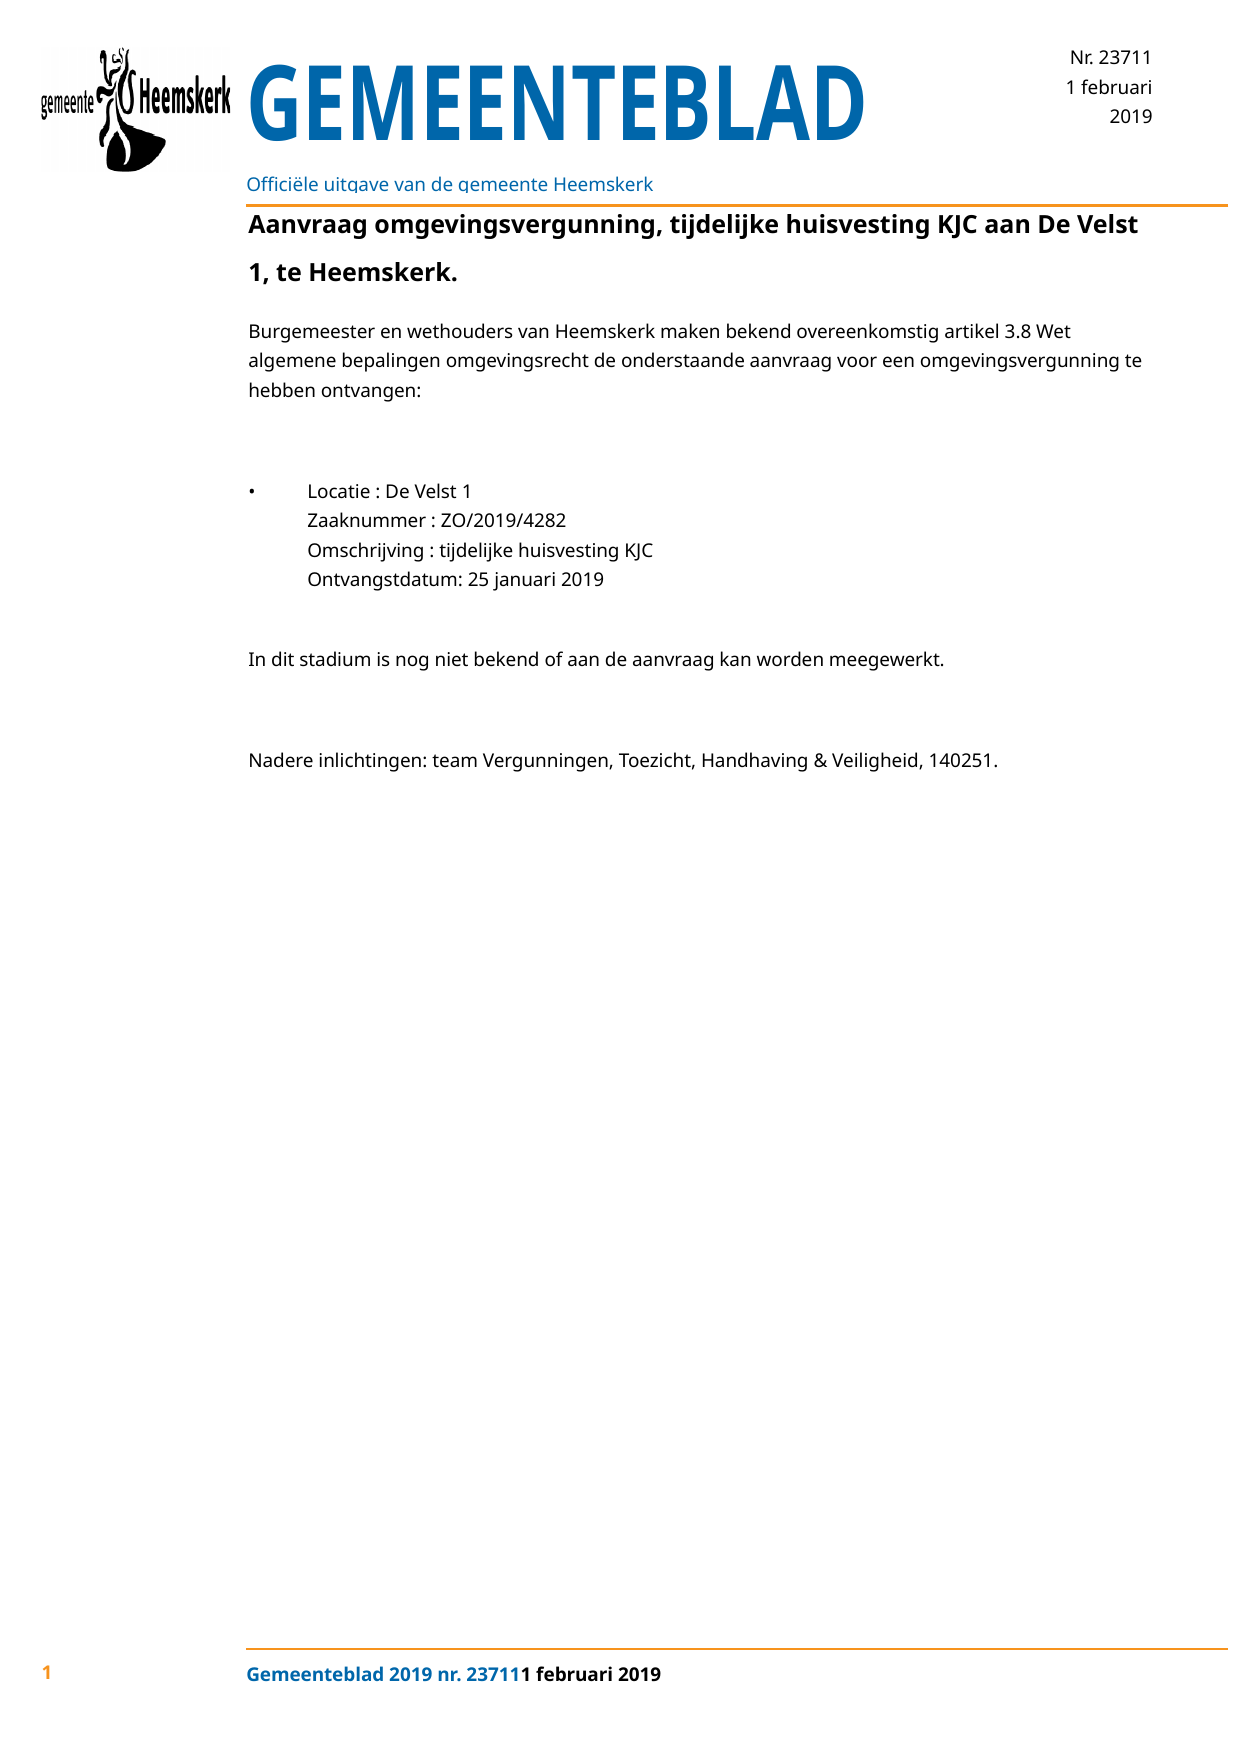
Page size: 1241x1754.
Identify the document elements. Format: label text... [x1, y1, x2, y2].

list Locatie : De Velst 1 [248, 478, 1152, 504]
picture [41, 47, 231, 172]
text Aanvraag omgevingsvergunning, tijdelijke huisvesting KJC aan De Velst 1, te Heemskerk. [248, 207, 1152, 288]
text In dit stadium is nog niet bekend of aan de aanvraag kan worden meegewerkt. [248, 647, 1152, 672]
list Ontvangstdatum: 25 januari 2019 [248, 567, 1152, 592]
text Nadere inlichtingen: team Vergunningen, Toezicht, Handhaving & Veiligheid, 140251. [248, 747, 1152, 773]
list Omschrijving : tijdelijke huisvesting KJC [248, 537, 1152, 563]
text Burgemeester en wethouders van Heemskerk maken bekend overeenkomstig artikel 3.8 Wet algemene bepalingen omgevingsrecht de onderstaande aanvraag voor een omgevingsvergunning te hebben ontvangen: [248, 318, 1152, 403]
list Zaaknummer : ZO/2019/4282 [248, 507, 1152, 533]
